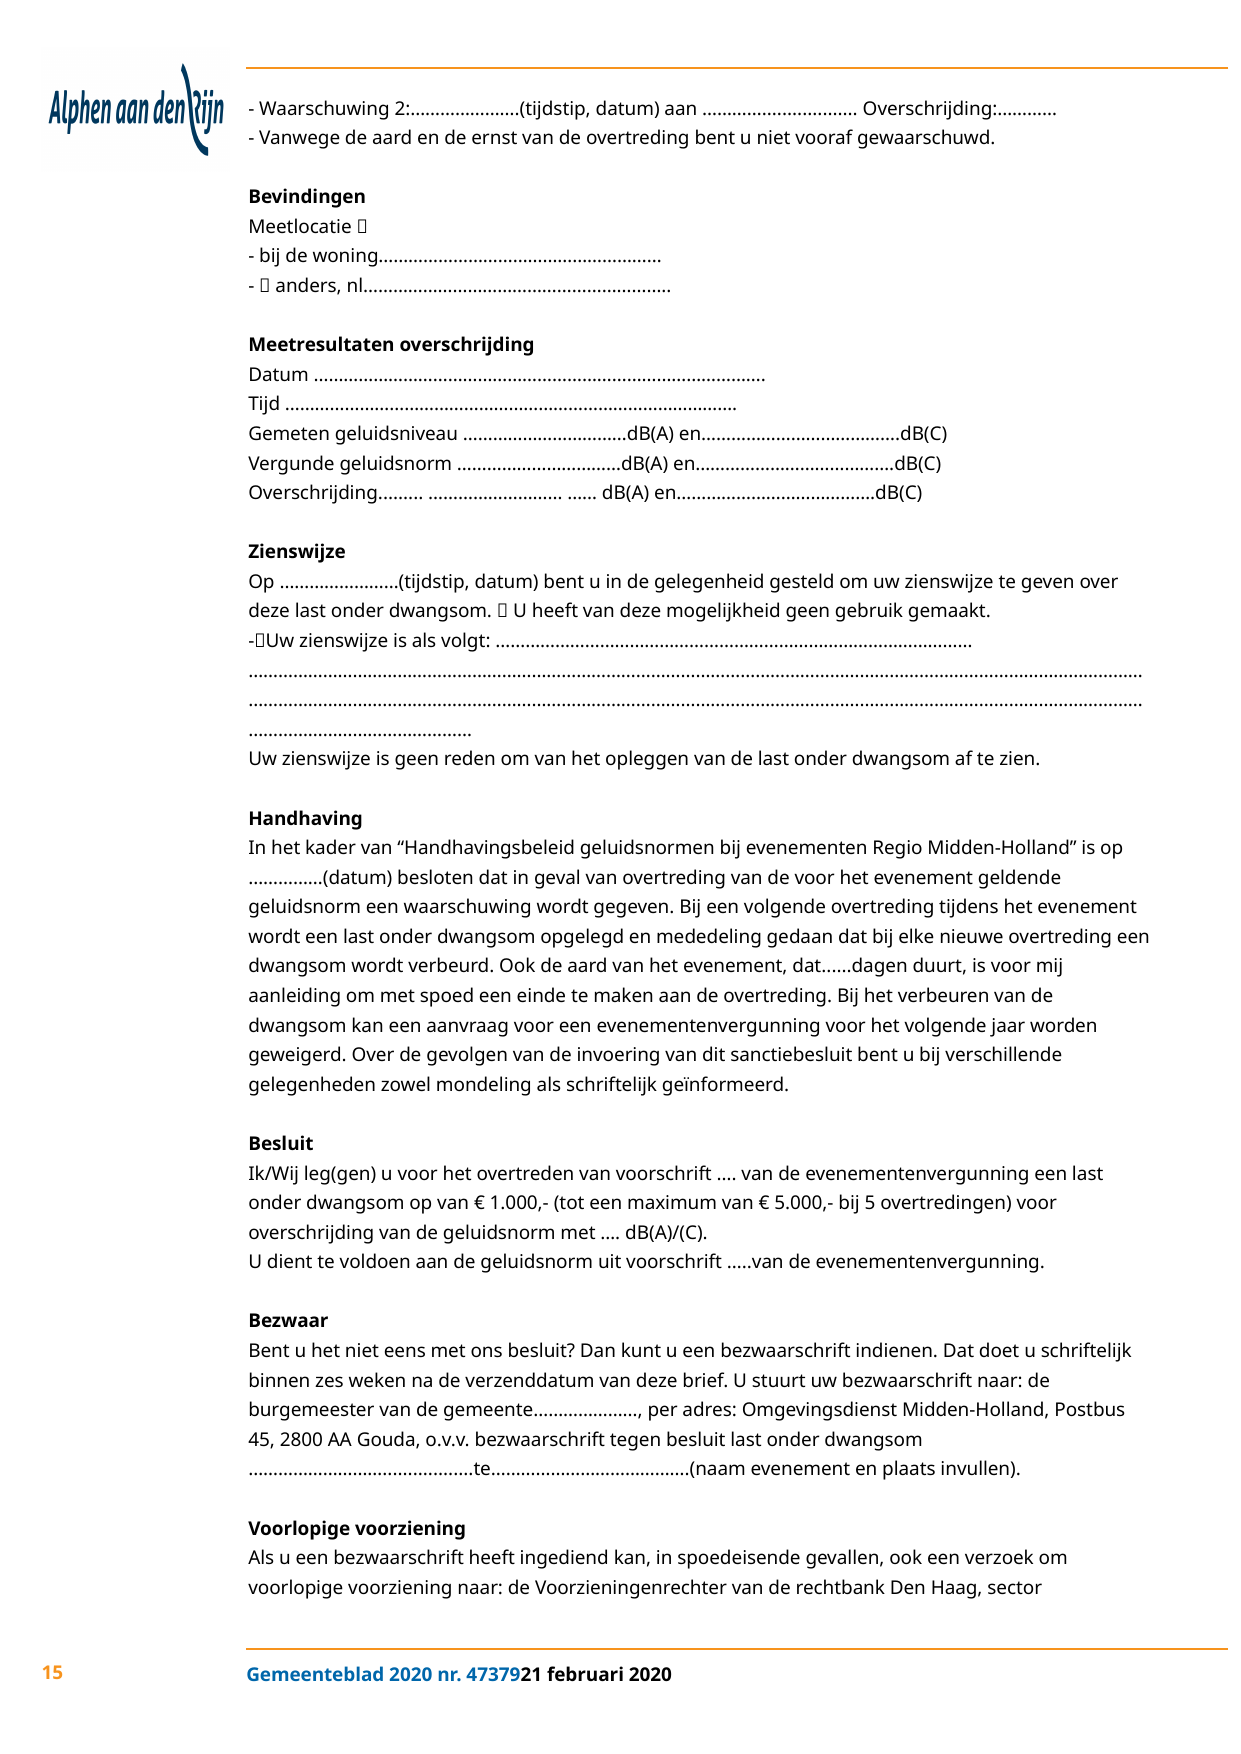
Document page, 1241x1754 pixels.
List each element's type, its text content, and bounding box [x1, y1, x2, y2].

picture [41, 47, 231, 172]
text Tijd ………………………………………………………………………………. [248, 391, 1152, 416]
text -  anders, nl…………………………………………………….. [248, 272, 1152, 298]
text - Vanwege de aard en de ernst van de overtreding bent u niet vooraf gewaarschuwd. [248, 124, 1152, 150]
text Handhaving [248, 805, 1152, 831]
text U dient te voldoen aan de geluidsnorm uit voorschrift …..van de evenementenvergunning. [248, 1248, 1152, 1274]
text - Waarschuwing 2:………………….(tijdstip, datum) aan …………................... Overschrijding:………… [248, 95, 1152, 121]
text Meetlocatie  [248, 213, 1152, 239]
text Als u een bezwaarschrift heeft ingediend kan, in spoedeisende gevallen, ook een verzoek om voorlopige voorziening naar: de Voorzieningenrechter van de rechtbank Den Haag, sector [248, 1544, 1152, 1600]
text Vergunde geluidsnorm ……………………………dB(A) en………………………………….dB(C) [248, 450, 1152, 476]
text Datum ………………………………………………………………………………. [248, 361, 1152, 387]
text -Uw zienswijze is als volgt: …………………………………………………………………………………… [248, 627, 1152, 653]
text Gemeten geluidsniveau ……………………………dB(A) en………………………………….dB(C) [248, 420, 1152, 446]
text Uw zienswijze is geen reden om van het opleggen van de last onder dwangsom af te zien. [248, 746, 1152, 771]
text Ik/Wij leg(gen) u voor het overtreden van voorschrift …. van de evenementenvergunning een last onder dwangsom op van € 1.000,- (tot een maximum van € 5.000,- bij 5 overtredingen) voor overschrijding van de geluidsnorm met …. dB(A)/(C). [248, 1160, 1152, 1245]
text ……………………………………………………………………………………………………………………………………………………………………………………………………………………………………………………………………………………………………………………………………………………………………… [248, 657, 1152, 742]
text Bevindingen [248, 183, 1152, 209]
text Besluit [248, 1130, 1152, 1156]
text Overschrijding......... ……………………… …… dB(A) en………………………………….dB(C) [248, 479, 1152, 505]
text Voorlopige voorziening [248, 1515, 1152, 1541]
text - bij de woning………………………………………………… [248, 243, 1152, 268]
text Op ……………………(tijdstip, datum) bent u in de gelegenheid gesteld om uw zienswijze te geven over deze last onder dwangsom.  U heeft van deze mogelijkheid geen gebruik gemaakt. [248, 568, 1152, 623]
text Zienswijze [248, 538, 1152, 564]
text Bent u het niet eens met ons besluit? Dan kunt u een bezwaarschrift indienen. Dat doet u schriftelijk binnen zes weken na de verzenddatum van deze brief. U stuurt uw bezwaarschrift naar: de burgemeester van de gemeente…………………, per adres: Omgevingsdienst Midden-Holland, Postbus 45, 2800 AA Gouda, o.v.v. bezwaarschrift tegen besluit last onder dwangsom ………………………..................te………………………………….(naam evenement en plaats invullen). [248, 1337, 1152, 1481]
text Meetresultaten overschrijding [248, 331, 1152, 357]
text Bezwaar [248, 1308, 1152, 1333]
text In het kader van “Handhavingsbeleid geluidsnormen bij evenementen Regio Midden-Holland” is op ……………(datum) besloten dat in geval van overtreding van de voor het evenement geldende geluidsnorm een waarschuwing wordt gegeven. Bij een volgende overtreding tijdens het evenement wordt een last onder dwangsom opgelegd en mededeling gedaan dat bij elke nieuwe overtreding een dwangsom wordt verbeurd. Ook de aard van het evenement, dat......dagen duurt, is voor mij aanleiding om met spoed een einde te maken aan de overtreding. Bij het verbeuren van de dwangsom kan een aanvraag voor een evenementenvergunning voor het volgende jaar worden geweigerd. Over de gevolgen van de invoering van dit sanctiebesluit bent u bij verschillende gelegenheden zowel mondeling als schriftelijk geïnformeerd. [248, 834, 1152, 1097]
